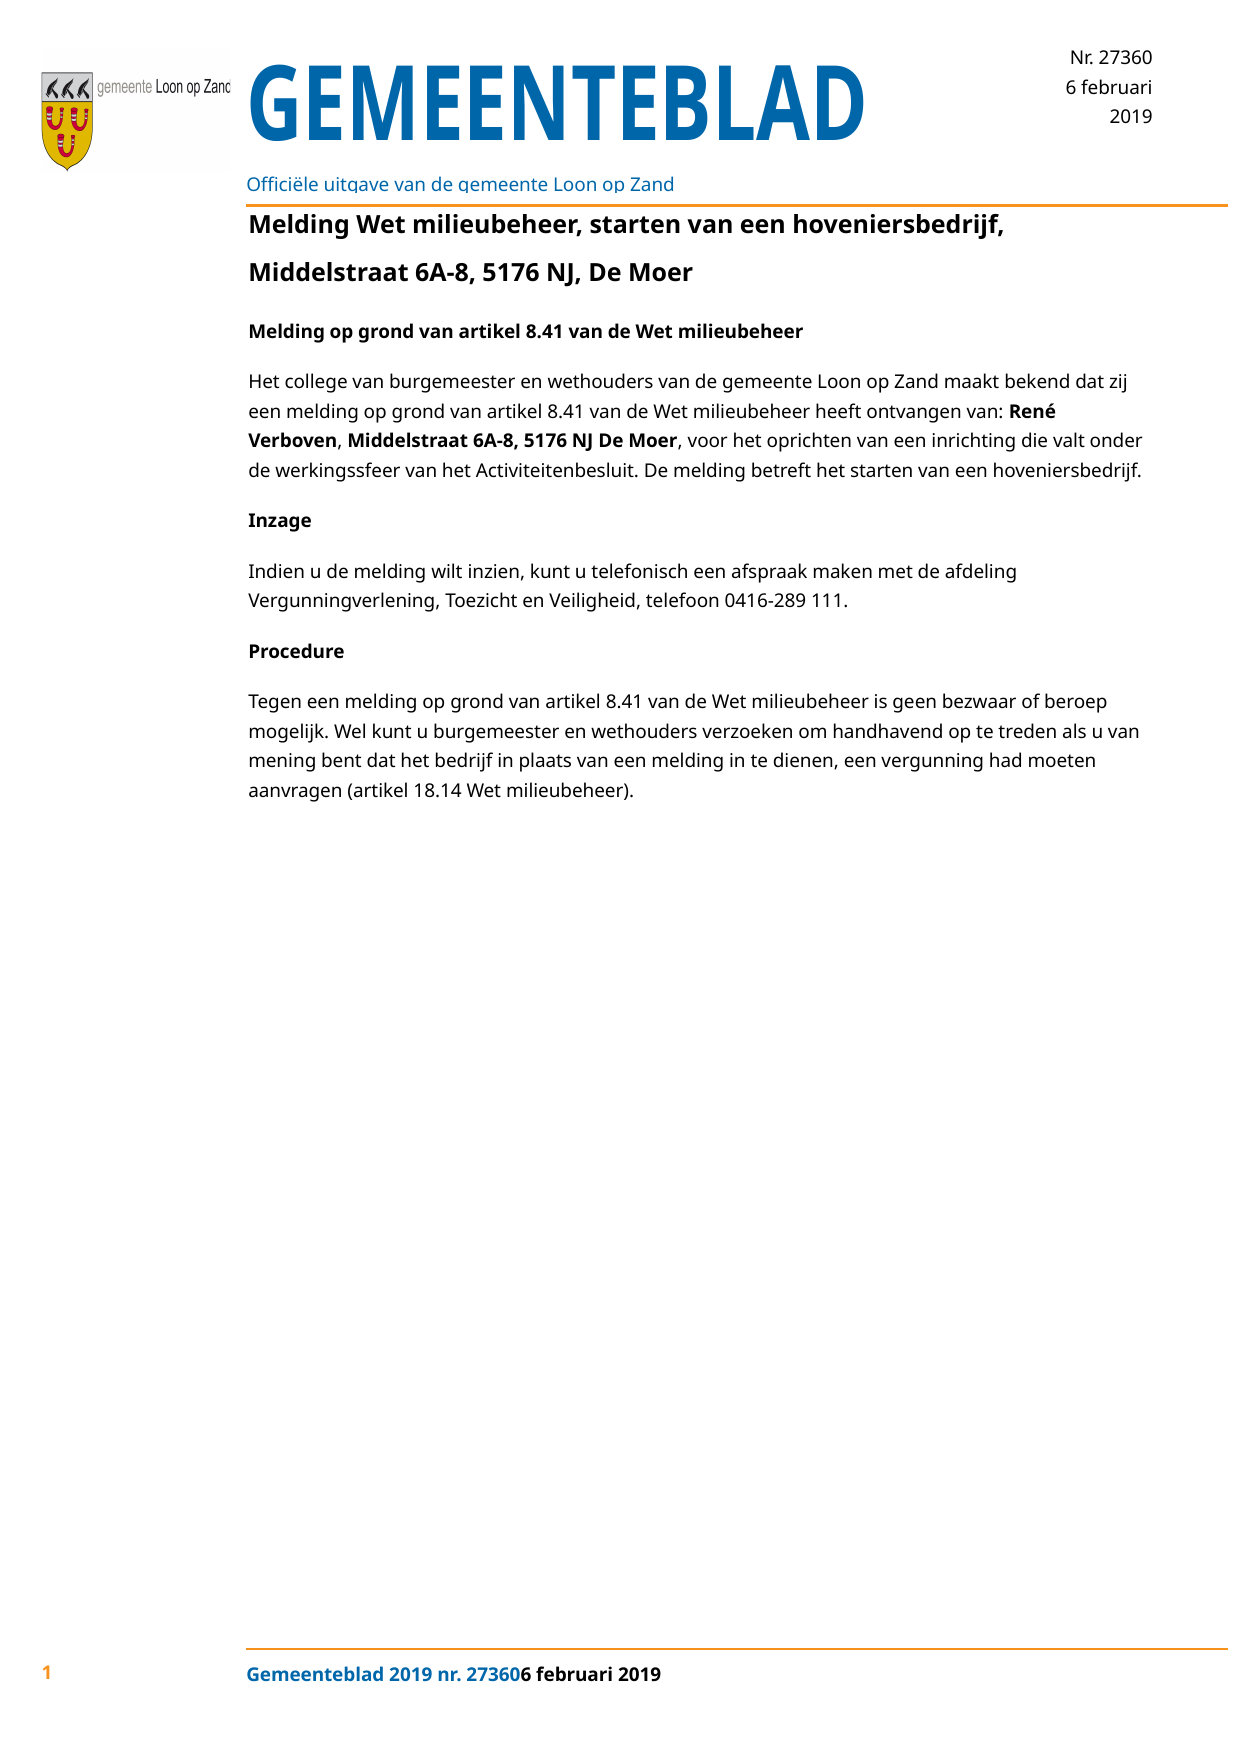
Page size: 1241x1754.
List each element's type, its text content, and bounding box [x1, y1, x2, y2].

text Procedure [248, 638, 1152, 664]
picture [41, 47, 231, 172]
text Melding op grond van artikel 8.41 van de Wet milieubeheer [248, 318, 1152, 344]
text Inzage [248, 507, 1152, 533]
text Tegen een melding op grond van artikel 8.41 van de Wet milieubeheer is geen bezwaar of beroep mogelijk. Wel kunt u burgemeester en wethouders verzoeken om handhavend op te treden als u van mening bent dat het bedrijf in plaats van een melding in te dienen, een vergunning had moeten aanvragen (artikel 18.14 Wet milieubeheer). [248, 688, 1152, 803]
text Indien u de melding wilt inzien, kunt u telefonisch een afspraak maken met de afdeling Vergunningverlening, Toezicht en Veiligheid, telefoon 0416-289 111. [248, 558, 1152, 613]
text Het college van burgemeester en wethouders van de gemeente Loon op Zand maakt bekend dat zij een melding op grond van artikel 8.41 van de Wet milieubeheer heeft ontvangen van: René Verboven, Middelstraat 6A-8, 5176 NJ De Moer, voor het oprichten van een inrichting die valt onder de werkingssfeer van het Activiteitenbesluit. De melding betreft het starten van een hoveniersbedrijf. [248, 368, 1152, 483]
text Melding Wet milieubeheer, starten van een hoveniersbedrijf, Middelstraat 6A-8, 5176 NJ, De Moer [248, 207, 1152, 288]
